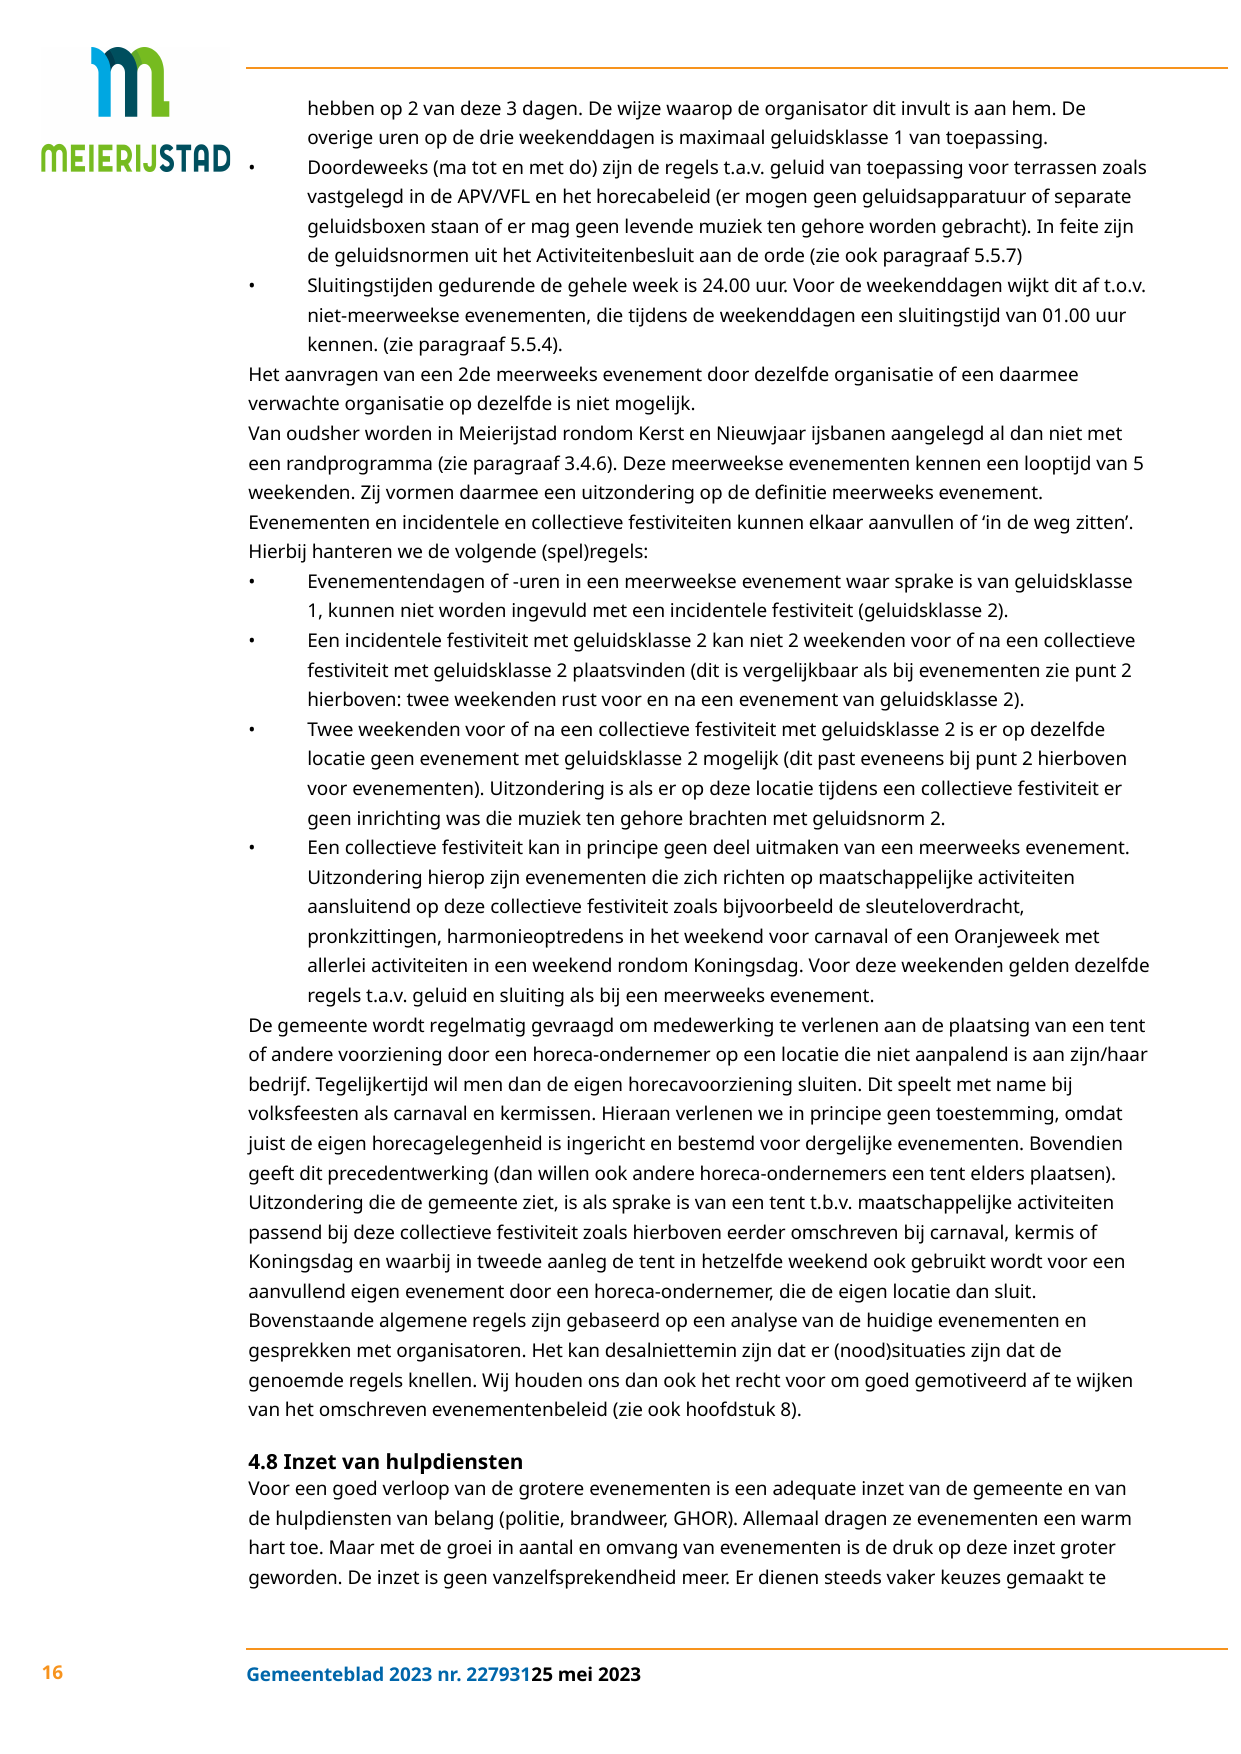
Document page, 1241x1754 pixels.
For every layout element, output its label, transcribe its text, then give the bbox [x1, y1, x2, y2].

list Een incidentele festiviteit met geluidsklasse 2 kan niet 2 weekenden voor of na een collectieve festiviteit met geluidsklasse 2 plaatsvinden (dit is vergelijkbaar als bij evenementen zie punt 2 hierboven: twee weekenden rust voor en na een evenement van geluidsklasse 2). [248, 627, 1152, 712]
list Een collectieve festiviteit kan in principe geen deel uitmaken van een meerweeks evenement. Uitzondering hierop zijn evenementen die zich richten op maatschappelijke activiteiten aansluitend op deze collectieve festiviteit zoals bijvoorbeeld de sleuteloverdracht, pronkzittingen, harmonieoptredens in het weekend voor carnaval of een Oranjeweek met allerlei activiteiten in een weekend rondom Koningsdag. Voor deze weekenden gelden dezelfde regels t.a.v. geluid en sluiting als bij een meerweeks evenement. [248, 834, 1152, 1008]
text Evenementen en incidentele en collectieve festiviteiten kunnen elkaar aanvullen of ‘in de weg zitten’. Hierbij hanteren we de volgende (spel)regels: [248, 509, 1152, 564]
text Het aanvragen van een 2de meerweeks evenement door dezelfde organisatie of een daarmee verwachte organisatie op dezelfde is niet mogelijk. [248, 361, 1152, 416]
list Evenementendagen of -uren in een meerweekse evenement waar sprake is van geluidsklasse 1, kunnen niet worden ingevuld met een incidentele festiviteit (geluidsklasse 2). [248, 568, 1152, 623]
list Doordeweeks (ma tot en met do) zijn de regels t.a.v. geluid van toepassing voor terrassen zoals vastgelegd in de APV/VFL en het horecabeleid (er mogen geen geluidsapparatuur of separate geluidsboxen staan of er mag geen levende muziek ten gehore worden gebracht). In feite zijn de geluidsnormen uit het Activiteitenbesluit aan de orde (zie ook paragraaf 5.5.7) [248, 154, 1152, 268]
text Voor een goed verloop van de grotere evenementen is een adequate inzet van de gemeente en van de hulpdiensten van belang (politie, brandweer, GHOR). Allemaal dragen ze evenementen een warm hart toe. Maar met de groei in aantal en omvang van evenementen is de druk op deze inzet groter geworden. De inzet is geen vanzelfsprekendheid meer. Er dienen steeds vaker keuzes gemaakt te [248, 1475, 1152, 1590]
text Bovenstaande algemene regels zijn gebaseerd op een analyse van de huidige evenementen en gesprekken met organisatoren. Het kan desalniettemin zijn dat er (nood)situaties zijn dat de genoemde regels knellen. Wij houden ons dan ook het recht voor om goed gemotiveerd af te wijken van het omschreven evenementenbeleid (zie ook hoofdstuk 8). [248, 1308, 1152, 1422]
list Sluitingstijden gedurende de gehele week is 24.00 uur. Voor de weekenddagen wijkt dit af t.o.v. niet-meerweekse evenementen, die tijdens de weekenddagen een sluitingstijd van 01.00 uur kennen. (zie paragraaf 5.5.4). [248, 272, 1152, 357]
picture [41, 47, 231, 172]
text De gemeente wordt regelmatig gevraagd om medewerking te verlenen aan de plaatsing van een tent of andere voorziening door een horeca-ondernemer op een locatie die niet aanpalend is aan zijn/haar bedrijf. Tegelijkertijd wil men dan de eigen horecavoorziening sluiten. Dit speelt met name bij volksfeesten als carnaval en kermissen. Hieraan verlenen we in principe geen toestemming, omdat juist de eigen horecagelegenheid is ingericht en bestemd voor dergelijke evenementen. Bovendien geeft dit precedentwerking (dan willen ook andere horeca-ondernemers een tent elders plaatsen). Uitzondering die de gemeente ziet, is als sprake is van een tent t.b.v. maatschappelijke activiteiten passend bij deze collectieve festiviteit zoals hierboven eerder omschreven bij carnaval, kermis of Koningsdag en waarbij in tweede aanleg de tent in hetzelfde weekend ook gebruikt wordt voor een aanvullend eigen evenement door een horeca-ondernemer, die de eigen locatie dan sluit. [248, 1012, 1152, 1304]
list hebben op 2 van deze 3 dagen. De wijze waarop de organisator dit invult is aan hem. De overige uren op de drie weekenddagen is maximaal geluidsklasse 1 van toepassing. [248, 95, 1152, 150]
text 4.8 Inzet van hulpdiensten [248, 1447, 1152, 1475]
text Van oudsher worden in Meierijstad rondom Kerst en Nieuwjaar ijsbanen aangelegd al dan niet met een randprogramma (zie paragraaf 3.4.6). Deze meerweekse evenementen kennen een looptijd van 5 weekenden. Zij vormen daarmee een uitzondering op de definitie meerweeks evenement. [248, 420, 1152, 505]
list Twee weekenden voor of na een collectieve festiviteit met geluidsklasse 2 is er op dezelfde locatie geen evenement met geluidsklasse 2 mogelijk (dit past eveneens bij punt 2 hierboven voor evenementen). Uitzondering is als er op deze locatie tijdens een collectieve festiviteit er geen inrichting was die muziek ten gehore brachten met geluidsnorm 2. [248, 716, 1152, 831]
